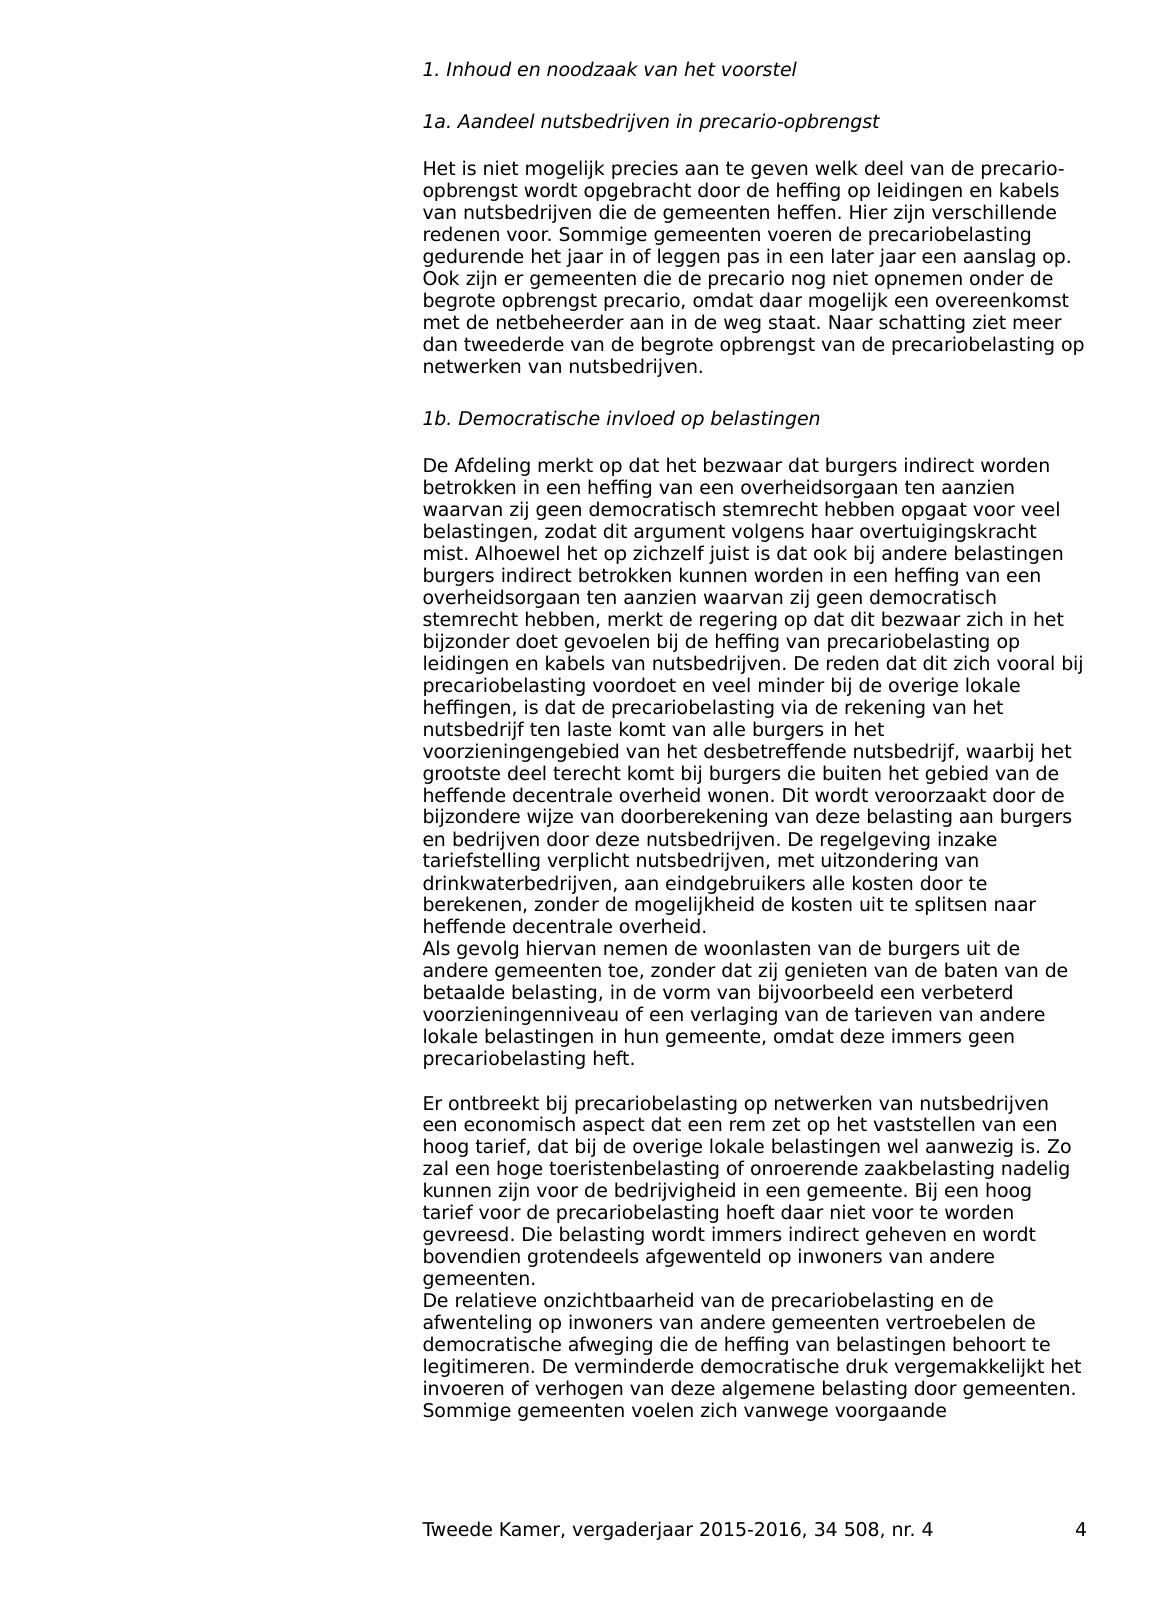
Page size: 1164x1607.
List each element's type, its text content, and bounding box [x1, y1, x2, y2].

subtitle 1b. Democratische invloed op belastingen [422, 408, 1087, 430]
text De Afdeling merkt op dat het bezwaar dat burgers indirect worden betrokken in een heffing van een overheidsorgaan ten aanzien waarvan zij geen democratisch stemrecht hebben opgaat voor veel belastingen, zodat dit argument volgens haar overtuigingskracht mist. Alhoewel het op zichzelf juist is dat ook bij andere belastingen burgers indirect betrokken kunnen worden in een heffing van een overheidsorgaan ten aanzien waarvan zij geen democratisch stemrecht hebben, merkt de regering op dat dit bezwaar zich in het bijzonder doet gevoelen bij de heffing van precariobelasting op leidingen en kabels van nutsbedrijven. De reden dat dit zich vooral bij precariobelasting voordoet en veel minder bij de overige lokale heffingen, is dat de precariobelasting via de rekening van het nutsbedrijf ten laste komt van alle burgers in het voorzieningengebied van het desbetreffende nutsbedrijf, waarbij het grootste deel terecht komt bij burgers die buiten het gebied van de heffende decentrale overheid wonen. Dit wordt veroorzaakt door de bijzondere wijze van doorberekening van deze belasting aan burgers en bedrijven door deze nutsbedrijven. De regelgeving inzake tariefstelling verplicht nutsbedrijven, met uitzondering van drinkwaterbedrijven, aan eindgebruikers alle kosten door te berekenen, zonder de mogelijkheid de kosten uit te splitsen naar heffende decentrale overheid. [422, 455, 1087, 938]
text Het is niet mogelijk precies aan te geven welk deel van de precario-opbrengst wordt opgebracht door de heffing op leidingen en kabels van nutsbedrijven die de gemeenten heffen. Hier zijn verschillende redenen voor. Sommige gemeenten voeren de precariobelasting gedurende het jaar in of leggen pas in een later jaar een aanslag op. Ook zijn er gemeenten die de precario nog niet opnemen onder de begrote opbrengst precario, omdat daar mogelijk een overeenkomst met de netbeheerder aan in de weg staat. Naar schatting ziet meer dan tweederde van de begrote opbrengst van de precariobelasting op netwerken van nutsbedrijven. [422, 158, 1087, 378]
text Als gevolg hiervan nemen de woonlasten van de burgers uit de andere gemeenten toe, zonder dat zij genieten van de baten van de betaalde belasting, in de vorm van bijvoorbeeld een verbeterd voorzieningenniveau of een verlaging van de tarieven van andere lokale belastingen in hun gemeente, omdat deze immers geen precariobelasting heft. [422, 938, 1087, 1070]
text De relatieve onzichtbaarheid van de precariobelasting en de afwenteling op inwoners van andere gemeenten vertroebelen de democratische afweging die de heffing van belastingen behoort te legitimeren. De verminderde democratische druk vergemakkelijkt het invoeren of verhogen van deze algemene belasting door gemeenten. Sommige gemeenten voelen zich vanwege voorgaande [422, 1290, 1087, 1422]
subtitle 1. Inhoud en noodzaak van het voorstel [422, 59, 1087, 81]
subtitle 1a. Aandeel nutsbedrijven in precario-opbrengst [422, 111, 1087, 133]
text Er ontbreekt bij precariobelasting op netwerken van nutsbedrijven een economisch aspect dat een rem zet op het vaststellen van een hoog tarief, dat bij de overige lokale belastingen wel aanwezig is. Zo zal een hoge toeristenbelasting of onroerende zaakbelasting nadelig kunnen zijn voor de bedrijvigheid in een gemeente. Bij een hoog tarief voor de precariobelasting hoeft daar niet voor te worden gevreesd. Die belasting wordt immers indirect geheven en wordt bovendien grotendeels afgewenteld op inwoners van andere gemeenten. [422, 1092, 1087, 1290]
